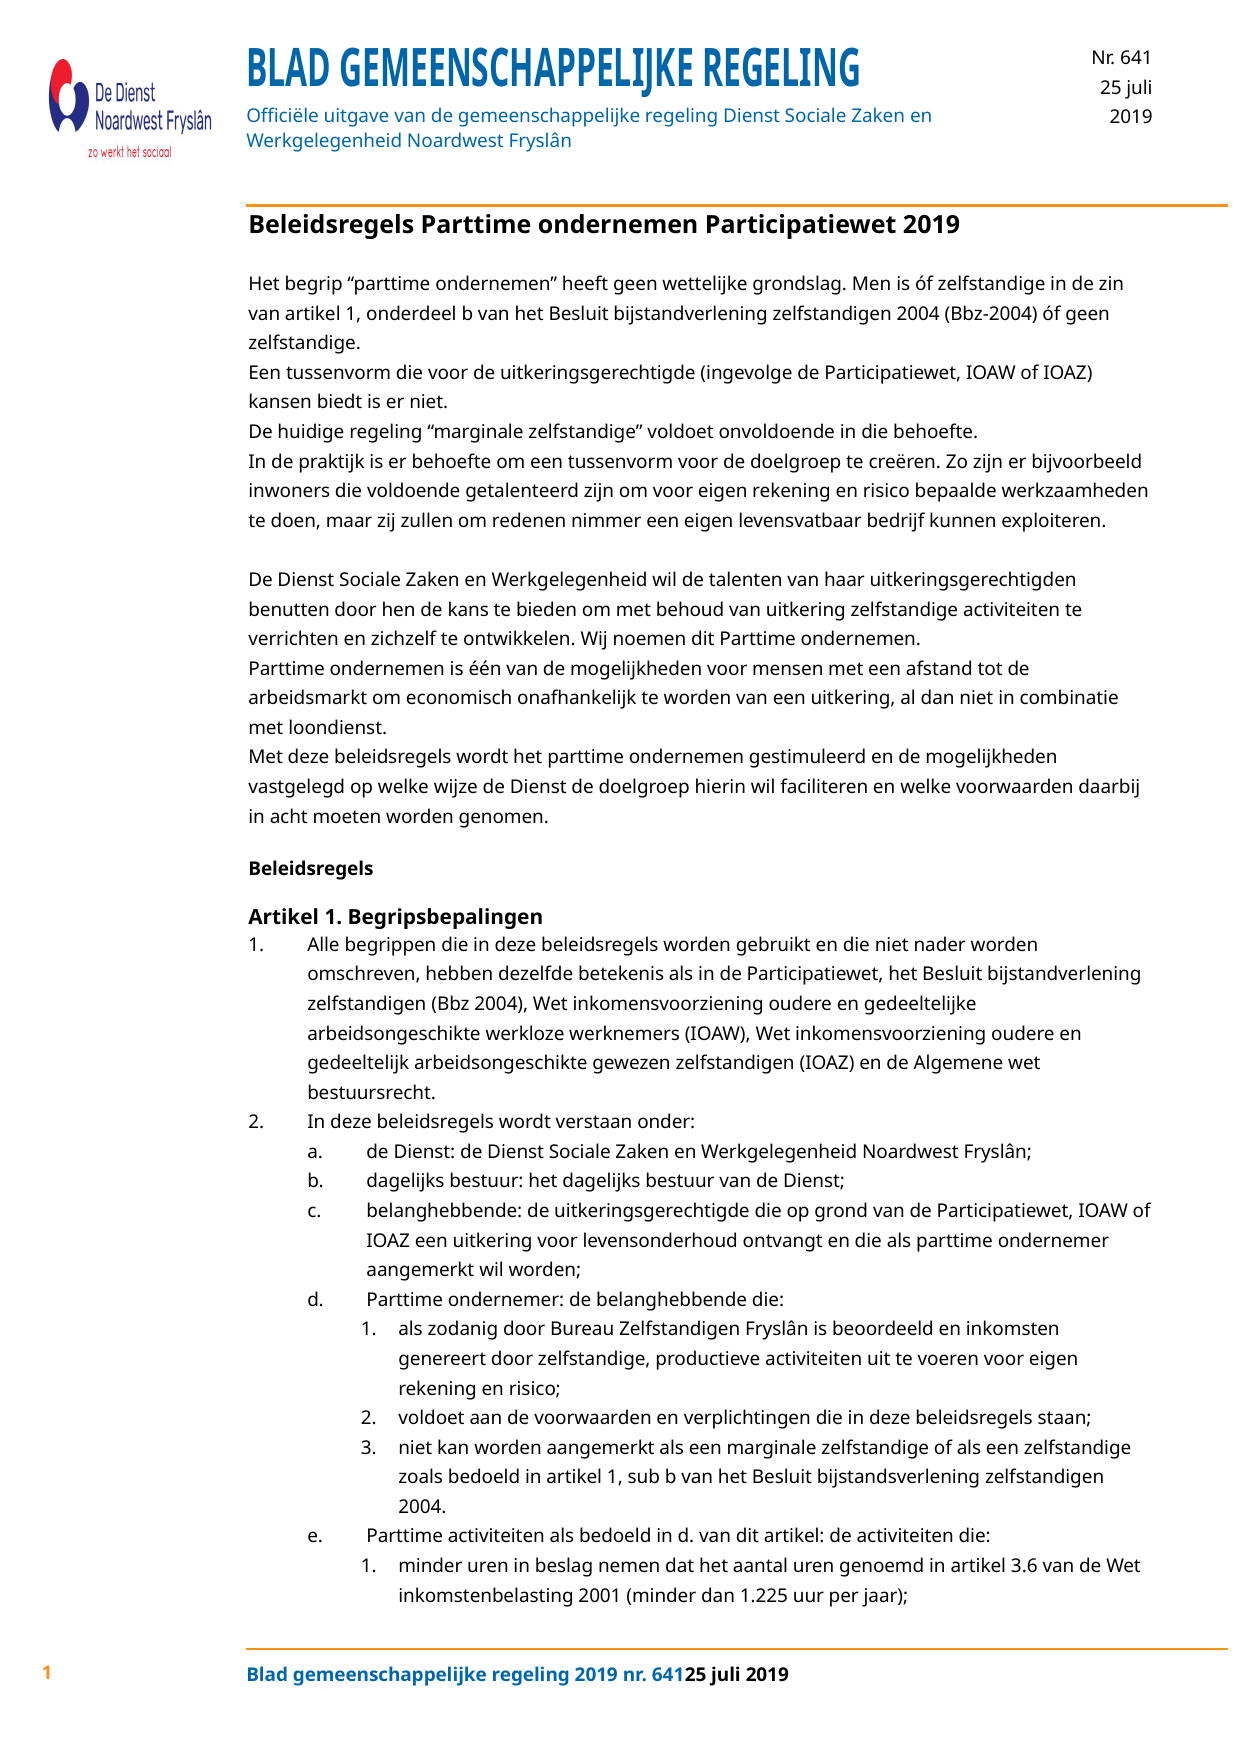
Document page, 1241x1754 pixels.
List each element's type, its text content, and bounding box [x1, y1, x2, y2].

text Beleidsregels Parttime ondernemen Participatiewet 2019 [248, 207, 1152, 241]
list voldoet aan de voorwaarden en verplichtingen die in deze beleidsregels staan; [361, 1404, 1152, 1430]
picture [41, 47, 231, 172]
text Artikel 1. Begripsbepalingen [248, 902, 1152, 931]
text Een tussenvorm die voor de uitkeringsgerechtigde (ingevolge de Participatiewet, IOAW of IOAZ) kansen biedt is er niet. [248, 359, 1152, 414]
text De huidige regeling “marginale zelfstandige” voldoet onvoldoende in die behoefte. [248, 418, 1152, 444]
text Het begrip “parttime ondernemen” heeft geen wettelijke grondslag. Men is óf zelfstandige in de zin van artikel 1, onderdeel b van het Besluit bijstandverlening zelfstandigen 2004 (Bbz-2004) óf geen zelfstandige. [248, 270, 1152, 355]
text In de praktijk is er behoefte om een tussenvorm voor de doelgroep te creëren. Zo zijn er bijvoorbeeld inwoners die voldoende getalenteerd zijn om voor eigen rekening en risico bepaalde werkzaamheden te doen, maar zij zullen om redenen nimmer een eigen levensvatbaar bedrijf kunnen exploiteren. [248, 448, 1152, 533]
list als zodanig door Bureau Zelfstandigen Fryslân is beoordeeld en inkomsten genereert door zelfstandige, productieve activiteiten uit te voeren voor eigen rekening en risico; [361, 1316, 1152, 1400]
list Parttime activiteiten als bedoeld in d. van dit artikel: de activiteiten die: [307, 1523, 1152, 1548]
text Parttime ondernemen is één van de mogelijkheden voor mensen met een afstand tot de arbeidsmarkt om economisch onafhankelijk te worden van een uitkering, al dan niet in combinatie met loondienst. [248, 655, 1152, 740]
list dagelijks bestuur: het dagelijks bestuur van de Dienst; [307, 1168, 1152, 1193]
list minder uren in beslag nemen dat het aantal uren genoemd in artikel 3.6 van de Wet inkomstenbelasting 2001 (minder dan 1.225 uur per jaar); [361, 1552, 1152, 1607]
list Parttime ondernemer: de belanghebbende die: [307, 1286, 1152, 1312]
text Beleidsregels [248, 853, 1152, 882]
list niet kan worden aangemerkt als een marginale zelfstandige of als een zelfstandige zoals bedoeld in artikel 1, sub b van het Besluit bijstandsverlening zelfstandigen 2004. [361, 1434, 1152, 1519]
list In deze beleidsregels wordt verstaan onder: [248, 1108, 1152, 1134]
list de Dienst: de Dienst Sociale Zaken en Werkgelegenheid Noardwest Fryslân; [307, 1138, 1152, 1164]
text De Dienst Sociale Zaken en Werkgelegenheid wil de talenten van haar uitkeringsgerechtigden benutten door hen de kans te bieden om met behoud van uitkering zelfstandige activiteiten te verrichten en zichzelf te ontwikkelen. Wij noemen dit Parttime ondernemen. [248, 566, 1152, 651]
list Alle begrippen die in deze beleidsregels worden gebruikt en die niet nader worden omschreven, hebben dezelfde betekenis als in de Participatiewet, het Besluit bijstandverlening zelfstandigen (Bbz 2004), Wet inkomensvoorziening oudere en gedeeltelijke arbeidsongeschikte werkloze werknemers (IOAW), Wet inkomensvoorziening oudere en gedeeltelijk arbeidsongeschikte gewezen zelfstandigen (IOAZ) en de Algemene wet bestuursrecht. [248, 931, 1152, 1104]
text Met deze beleidsregels wordt het parttime ondernemen gestimuleerd en de mogelijkheden vastgelegd op welke wijze de Dienst de doelgroep hierin wil faciliteren en welke voorwaarden daarbij in acht moeten worden genomen. [248, 744, 1152, 828]
list belanghebbende: de uitkeringsgerechtigde die op grond van de Participatiewet, IOAW of IOAZ een uitkering voor levensonderhoud ontvangt en die als parttime ondernemer aangemerkt wil worden; [307, 1197, 1152, 1282]
